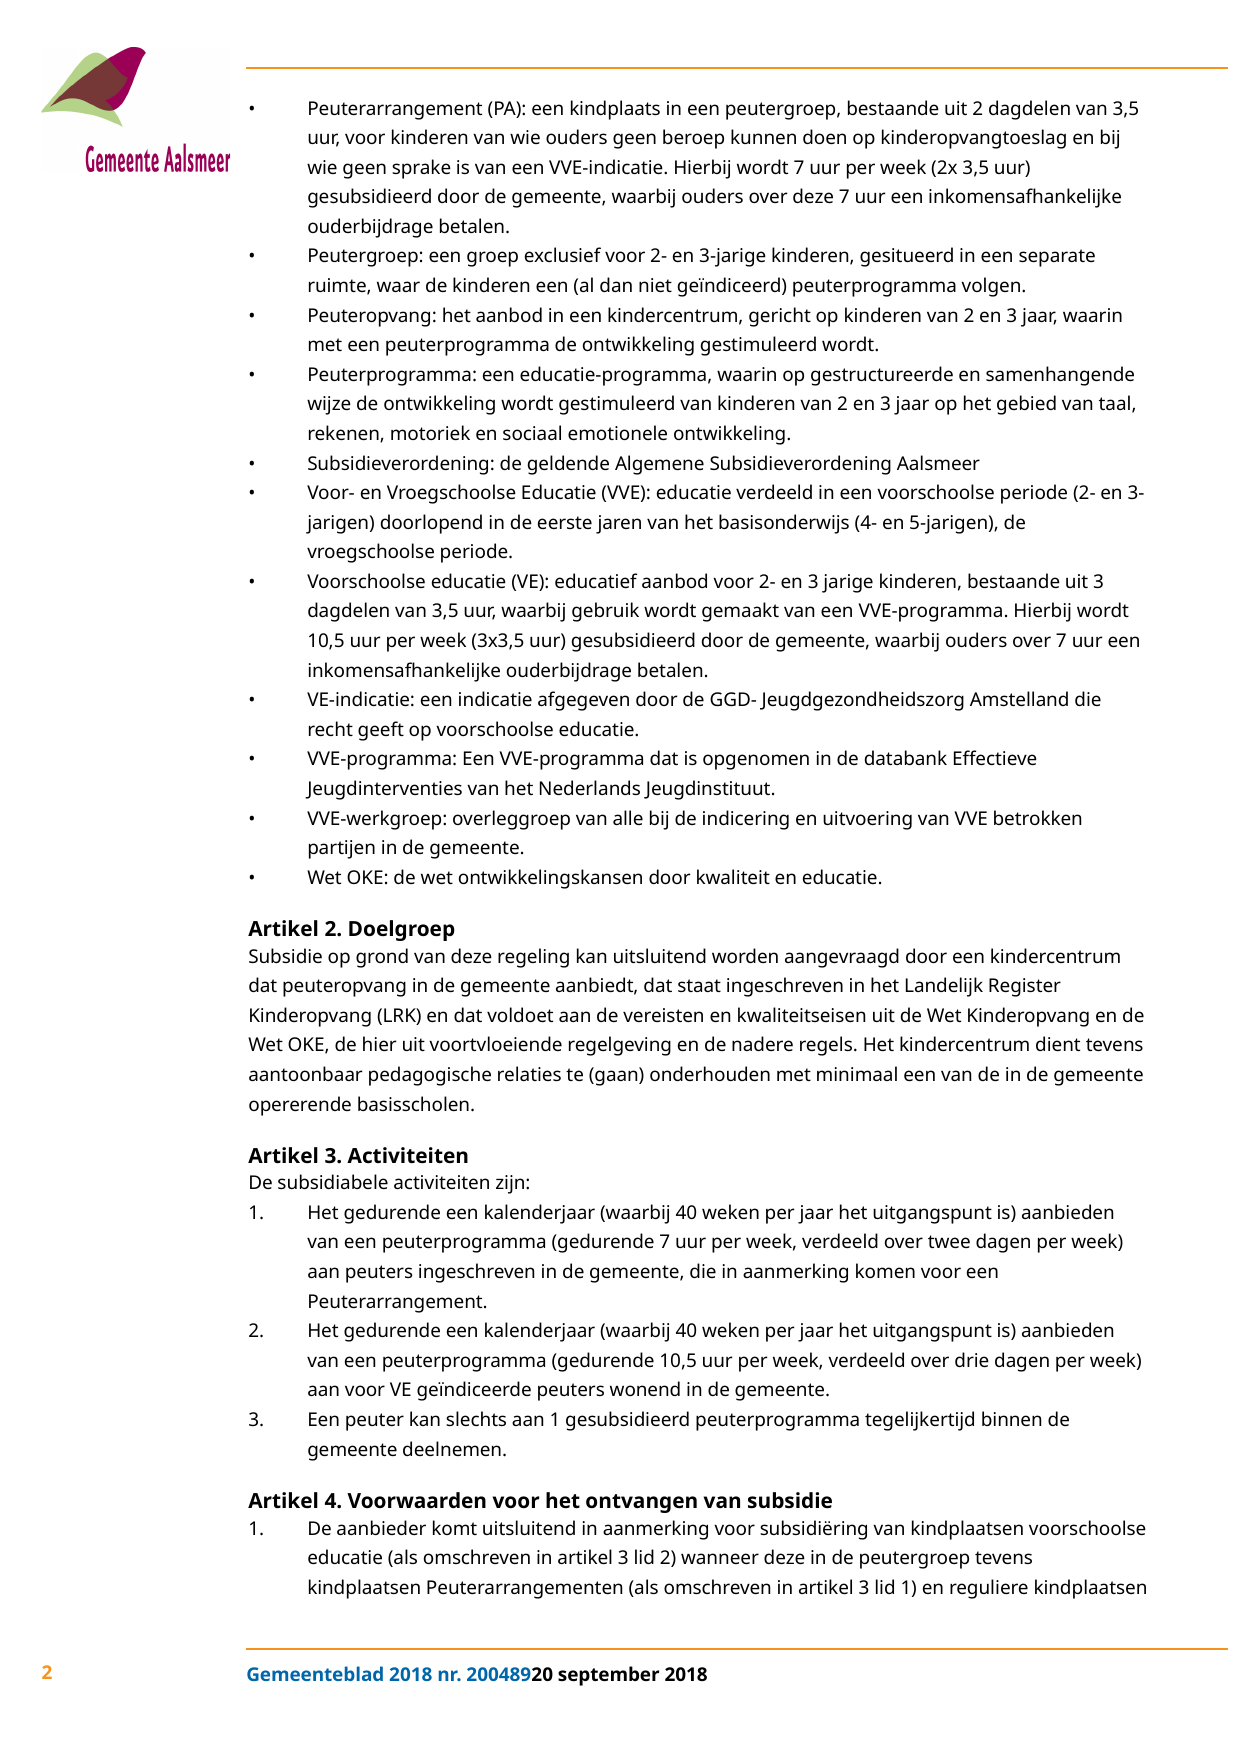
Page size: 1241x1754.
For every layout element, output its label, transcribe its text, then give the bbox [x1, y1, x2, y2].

list VVE-programma: Een VVE-programma dat is opgenomen in de databank Effectieve Jeugdinterventies van het Nederlands Jeugdinstituut. [248, 746, 1152, 801]
text Artikel 4. Voorwaarden voor het ontvangen van subsidie [248, 1486, 1152, 1515]
list Wet OKE: de wet ontwikkelingskansen door kwaliteit en educatie. [248, 864, 1152, 890]
text Subsidie op grond van deze regeling kan uitsluitend worden aangevraagd door een kindercentrum dat peuteropvang in de gemeente aanbiedt, dat staat ingeschreven in het Landelijk Register Kinderopvang (LRK) en dat voldoet aan de vereisten en kwaliteitseisen uit de Wet Kinderopvang en de Wet OKE, de hier uit voortvloeiende regelgeving en de nadere regels. Het kindercentrum dient tevens aantoonbaar pedagogische relaties te (gaan) onderhouden met minimaal een van de in de gemeente opererende basisscholen. [248, 943, 1152, 1116]
text Artikel 3. Activiteiten [248, 1141, 1152, 1169]
text De subsidiabele activiteiten zijn: [248, 1169, 1152, 1195]
list Peuterprogramma: een educatie-programma, waarin op gestructureerde en samenhangende wijze de ontwikkeling wordt gestimuleerd van kinderen van 2 en 3 jaar op het gebied van taal, rekenen, motoriek en sociaal emotionele ontwikkeling. [248, 361, 1152, 446]
list VE-indicatie: een indicatie afgegeven door de GGD- Jeugdgezondheidszorg Amstelland die recht geeft op voorschoolse educatie. [248, 686, 1152, 742]
list Peuterarrangement (PA): een kindplaats in een peutergroep, bestaande uit 2 dagdelen van 3,5 uur, voor kinderen van wie ouders geen beroep kunnen doen op kinderopvangtoeslag en bij wie geen sprake is van een VVE-indicatie. Hierbij wordt 7 uur per week (2x 3,5 uur) gesubsidieerd door de gemeente, waarbij ouders over deze 7 uur een inkomensafhankelijke ouderbijdrage betalen. [248, 95, 1152, 239]
list Voorschoolse educatie (VE): educatief aanbod voor 2- en 3 jarige kinderen, bestaande uit 3 dagdelen van 3,5 uur, waarbij gebruik wordt gemaakt van een VVE-programma. Hierbij wordt 10,5 uur per week (3x3,5 uur) gesubsidieerd door de gemeente, waarbij ouders over 7 uur een inkomensafhankelijke ouderbijdrage betalen. [248, 568, 1152, 683]
list Peutergroep: een groep exclusief voor 2- en 3-jarige kinderen, gesitueerd in een separate ruimte, waar de kinderen een (al dan niet geïndiceerd) peuterprogramma volgen. [248, 243, 1152, 298]
list Peuteropvang: het aanbod in een kindercentrum, gericht op kinderen van 2 en 3 jaar, waarin met een peuterprogramma de ontwikkeling gestimuleerd wordt. [248, 302, 1152, 357]
list Een peuter kan slechts aan 1 gesubsidieerd peuterprogramma tegelijkertijd binnen de gemeente deelnemen. [248, 1406, 1152, 1462]
list De aanbieder komt uitsluitend in aanmerking voor subsidiëring van kindplaatsen voorschoolse educatie (als omschreven in artikel 3 lid 2) wanneer deze in de peutergroep tevens kindplaatsen Peuterarrangementen (als omschreven in artikel 3 lid 1) en reguliere kindplaatsen [248, 1515, 1152, 1599]
picture [41, 47, 231, 172]
list Voor- en Vroegschoolse Educatie (VVE): educatie verdeeld in een voorschoolse periode (2- en 3-jarigen) doorlopend in de eerste jaren van het basisonderwijs (4- en 5-jarigen), de vroegschoolse periode. [248, 479, 1152, 564]
list Het gedurende een kalenderjaar (waarbij 40 weken per jaar het uitgangspunt is) aanbieden van een peuterprogramma (gedurende 10,5 uur per week, verdeeld over drie dagen per week) aan voor VE geïndiceerde peuters wonend in de gemeente. [248, 1317, 1152, 1402]
list VVE-werkgroep: overleggroep van alle bij de indicering en uitvoering van VVE betrokken partijen in de gemeente. [248, 805, 1152, 860]
text Artikel 2. Doelgroep [248, 914, 1152, 943]
list Het gedurende een kalenderjaar (waarbij 40 weken per jaar het uitgangspunt is) aanbieden van een peuterprogramma (gedurende 7 uur per week, verdeeld over twee dagen per week) aan peuters ingeschreven in de gemeente, die in aanmerking komen voor een Peuterarrangement. [248, 1199, 1152, 1314]
list Subsidieverordening: de geldende Algemene Subsidieverordening Aalsmeer [248, 450, 1152, 476]
